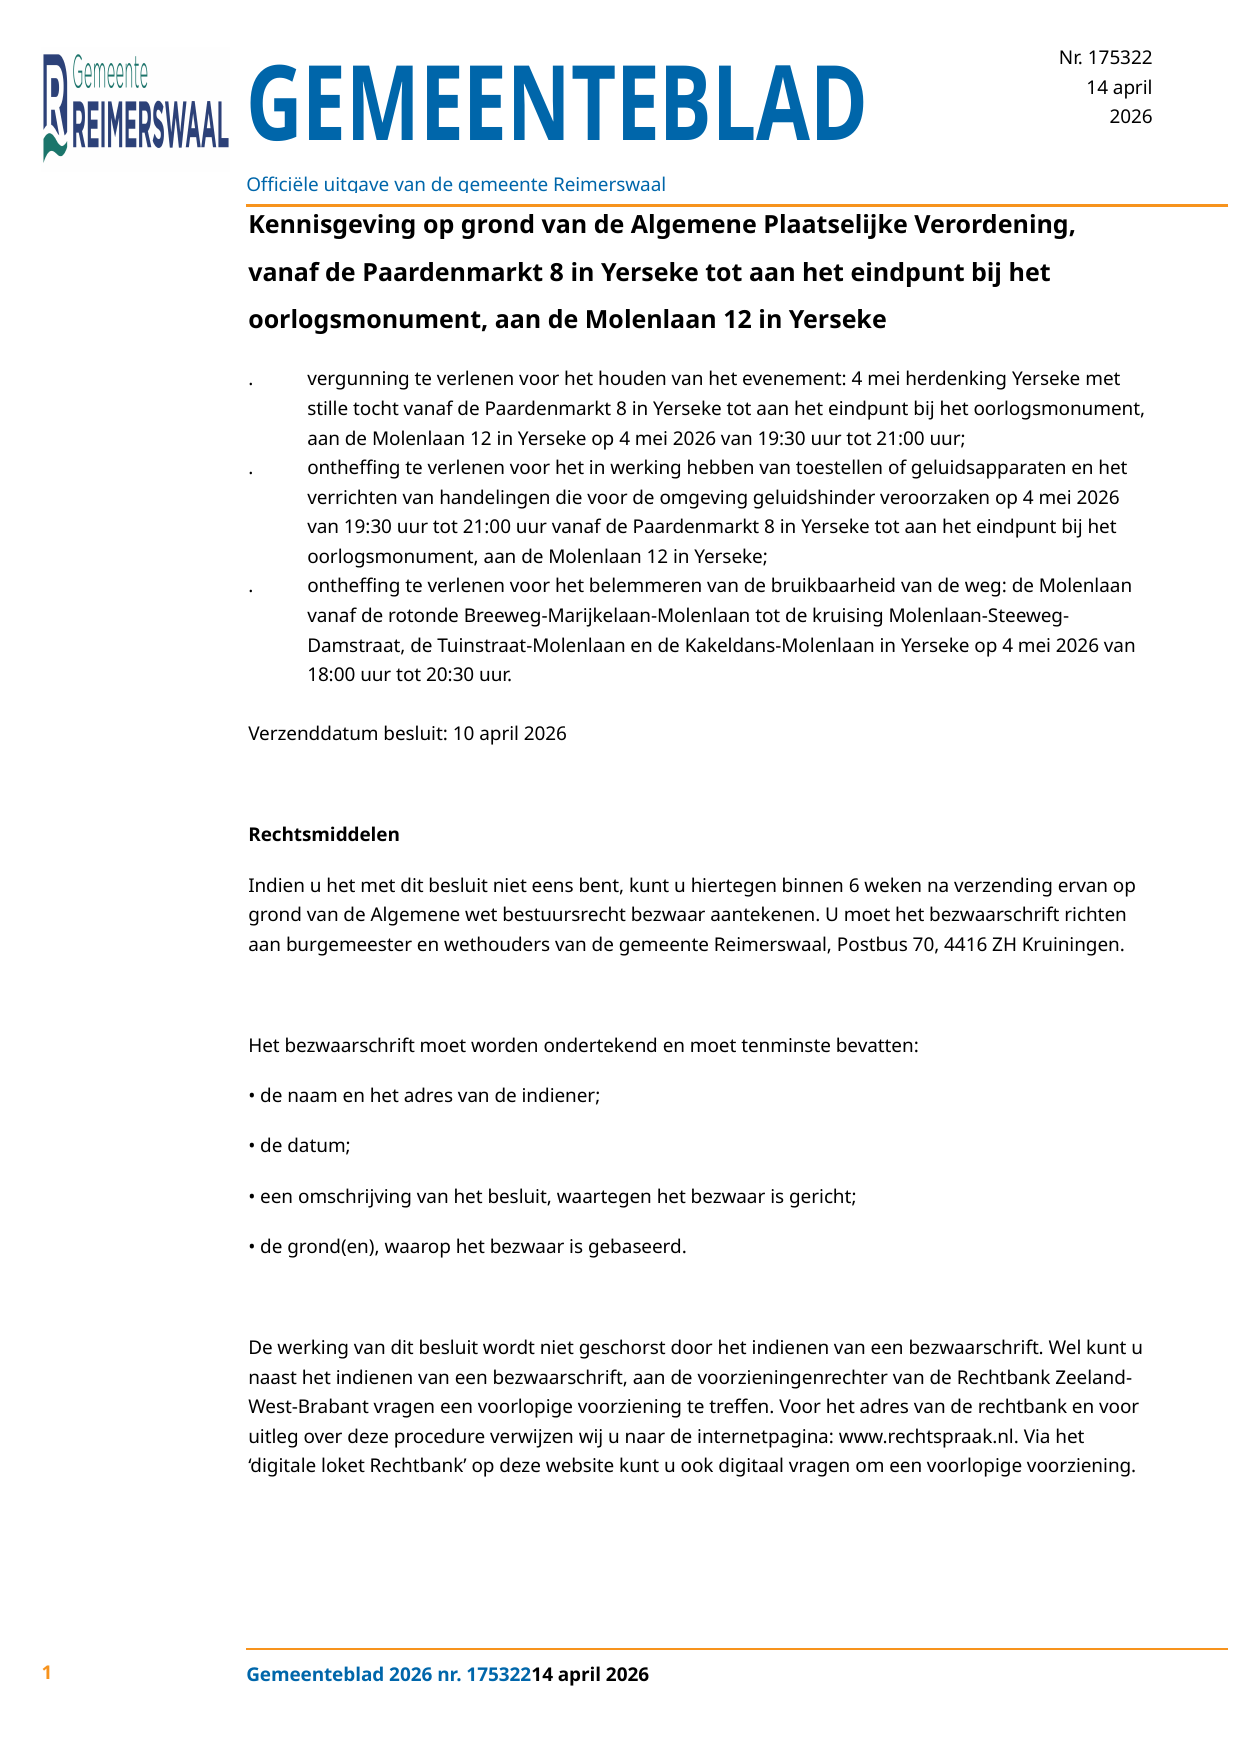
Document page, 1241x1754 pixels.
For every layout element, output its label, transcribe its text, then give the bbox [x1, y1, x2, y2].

picture [41, 47, 231, 172]
text • een omschrijving van het besluit, waartegen het bezwaar is gericht; [248, 1183, 1152, 1209]
list ontheffing te verlenen voor het in werking hebben van toestellen of geluidsapparaten en het verrichten van handelingen die voor de omgeving geluidshinder veroorzaken op 4 mei 2026 van 19:30 uur tot 21:00 uur vanaf de Paardenmarkt 8 in Yerseke tot aan het eindpunt bij het oorlogsmonument, aan de Molenlaan 12 in Yerseke; [248, 454, 1152, 569]
text Kennisgeving op grond van de Algemene Plaatselijke Verordening, vanaf de Paardenmarkt 8 in Yerseke tot aan het eindpunt bij het oorlogsmonument, aan de Molenlaan 12 in Yerseke [248, 207, 1152, 336]
list ontheffing te verlenen voor het belemmeren van de bruikbaarheid van de weg: de Molenlaan vanaf de rotonde Breeweg-Marijkelaan-Molenlaan tot de kruising Molenlaan-Steeweg-Damstraat, de Tuinstraat-Molenlaan en de Kakeldans-Molenlaan in Yerseke op 4 mei 2026 van 18:00 uur tot 20:30 uur. [248, 573, 1152, 687]
text • de datum; [248, 1133, 1152, 1158]
text Rechtsmiddelen [248, 821, 1152, 847]
list vergunning te verlenen voor het houden van het evenement: 4 mei herdenking Yerseke met stille tocht vanaf de Paardenmarkt 8 in Yerseke tot aan het eindpunt bij het oorlogsmonument, aan de Molenlaan 12 in Yerseke op 4 mei 2026 van 19:30 uur tot 21:00 uur; [248, 366, 1152, 450]
text De werking van dit besluit wordt niet geschorst door het indienen van een bezwaarschrift. Wel kunt u naast het indienen van een bezwaarschrift, aan de voorzieningenrechter van de Rechtbank Zeeland-West-Brabant vragen een voorlopige voorziening te treffen. Voor het adres van de rechtbank en voor uitleg over deze procedure verwijzen wij u naar de internetpagina: www.rechtspraak.nl. Via het ‘digitale loket Rechtbank’ op deze website kunt u ook digitaal vragen om een voorlopige voorziening. [248, 1334, 1152, 1478]
text Het bezwaarschrift moet worden ondertekend en moet tenminste bevatten: [248, 1032, 1152, 1057]
text Verzenddatum besluit: 10 april 2026 [248, 721, 1152, 746]
text • de grond(en), waarop het bezwaar is gebaseerd. [248, 1233, 1152, 1259]
text • de naam en het adres van de indiener; [248, 1082, 1152, 1108]
text Indien u het met dit besluit niet eens bent, kunt u hiertegen binnen 6 weken na verzending ervan op grond van de Algemene wet bestuursrecht bezwaar aantekenen. U moet het bezwaarschrift richten aan burgemeester en wethouders van de gemeente Reimerswaal, Postbus 70, 4416 ZH Kruiningen. [248, 872, 1152, 957]
